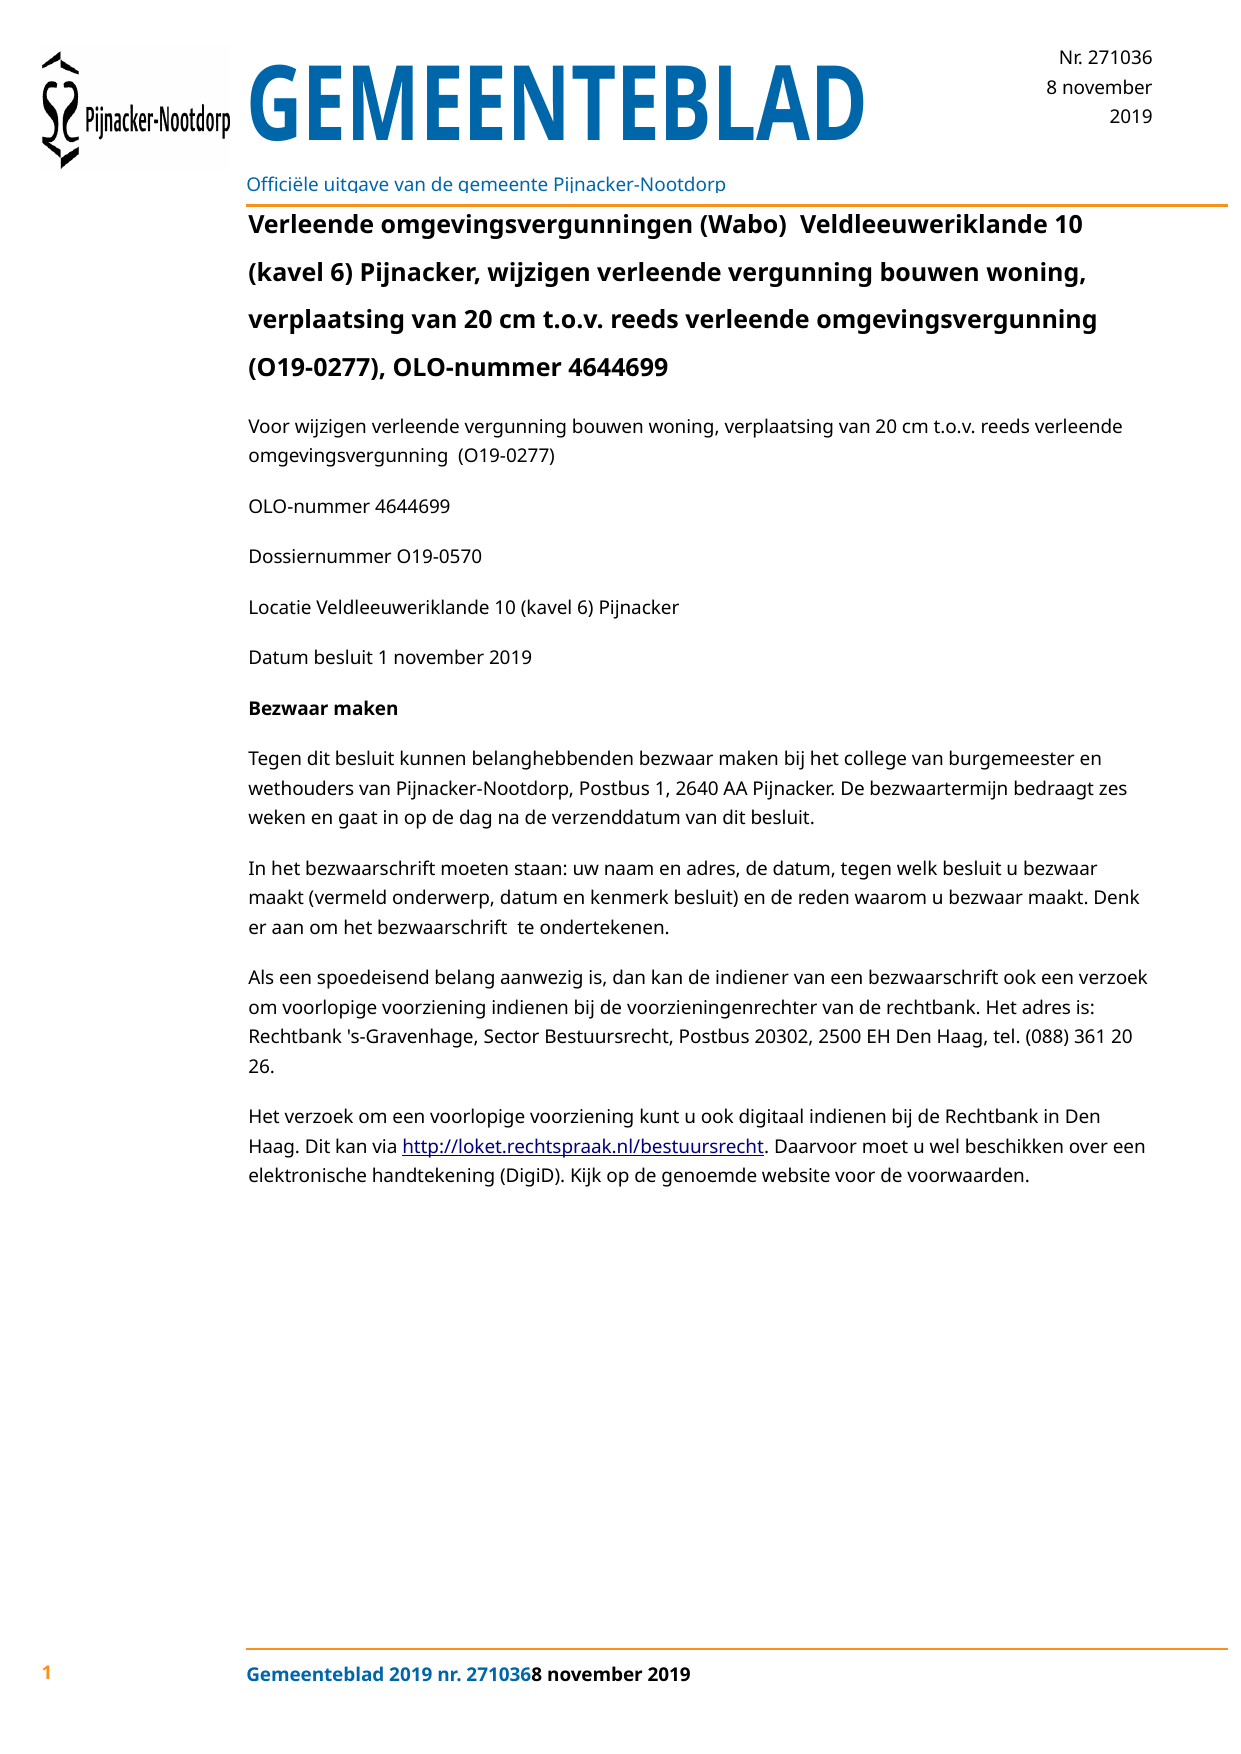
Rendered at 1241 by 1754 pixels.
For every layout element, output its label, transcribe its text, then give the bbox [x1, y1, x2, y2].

picture [41, 47, 231, 172]
text Voor wijzigen verleende vergunning bouwen woning, verplaatsing van 20 cm t.o.v. reeds verleende omgevingsvergunning (O19-0277) [248, 413, 1152, 468]
text OLO-nummer 4644699 [248, 493, 1152, 519]
text Datum besluit 1 november 2019 [248, 644, 1152, 670]
text Locatie Veldleeuweriklande 10 (kavel 6) Pijnacker [248, 594, 1152, 620]
text Dossiernummer O19-0570 [248, 543, 1152, 569]
text Bezwaar maken [248, 695, 1152, 721]
text Tegen dit besluit kunnen belanghebbenden bezwaar maken bij het college van burgemeester en wethouders van Pijnacker-Nootdorp, Postbus 1, 2640 AA Pijnacker. De bezwaartermijn bedraagt zes weken en gaat in op de dag na de verzenddatum van dit besluit. [248, 745, 1152, 830]
text In het bezwaarschrift moeten staan: uw naam en adres, de datum, tegen welk besluit u bezwaar maakt (vermeld onderwerp, datum en kenmerk besluit) en de reden waarom u bezwaar maakt. Denk er aan om het bezwaarschrift te ondertekenen. [248, 855, 1152, 940]
text Het verzoek om een voorlopige voorziening kunt u ook digitaal indienen bij de Rechtbank in Den Haag. Dit kan via http://loket.rechtspraak.nl/bestuursrecht. Daarvoor moet u wel beschikken over een elektronische handtekening (DigiD). Kijk op de genoemde website voor de voorwaarden. [248, 1103, 1152, 1188]
text Als een spoedeisend belang aanwezig is, dan kan de indiener van een bezwaarschrift ook een verzoek om voorlopige voorziening indienen bij de voorzieningenrechter van de rechtbank. Het adres is: Rechtbank 's-Gravenhage, Sector Bestuursrecht, Postbus 20302, 2500 EH Den Haag, tel. (088) 361 20 26. [248, 964, 1152, 1079]
text Verleende omgevingsvergunningen (Wabo) Veldleeuweriklande 10 (kavel 6) Pijnacker, wijzigen verleende vergunning bouwen woning, verplaatsing van 20 cm t.o.v. reeds verleende omgevingsvergunning (O19-0277), OLO-nummer 4644699 [248, 207, 1152, 384]
